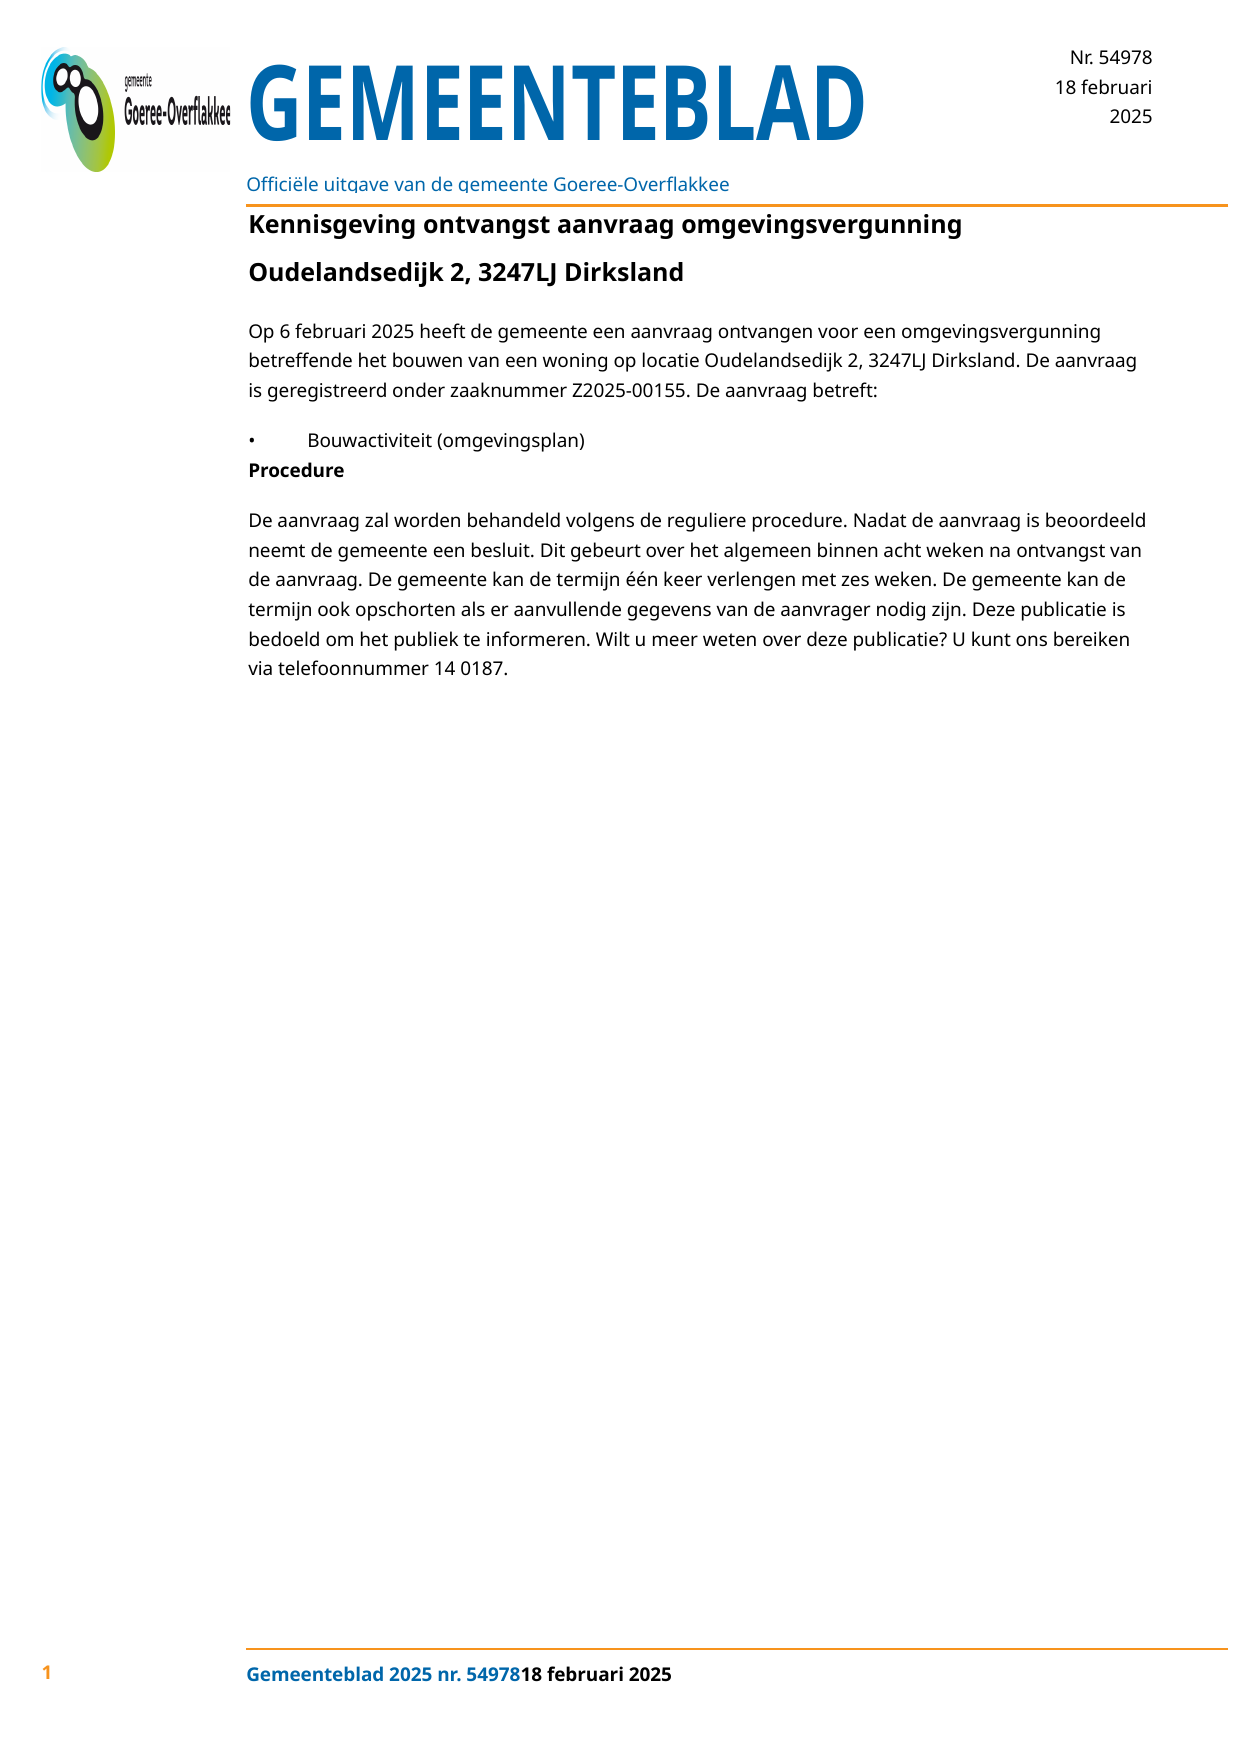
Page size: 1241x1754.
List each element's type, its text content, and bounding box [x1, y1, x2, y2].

text Op 6 februari 2025 heeft de gemeente een aanvraag ontvangen voor een omgevingsvergunning betreffende het bouwen van een woning op locatie Oudelandsedijk 2, 3247LJ Dirksland. De aanvraag is geregistreerd onder zaaknummer Z2025-00155. De aanvraag betreft: [248, 318, 1152, 403]
text Kennisgeving ontvangst aanvraag omgevingsvergunning Oudelandsedijk 2, 3247LJ Dirksland [248, 207, 1152, 288]
list Bouwactiviteit (omgevingsplan) [248, 427, 1152, 453]
text Procedure [248, 457, 1152, 483]
text De aanvraag zal worden behandeld volgens de reguliere procedure. Nadat de aanvraag is beoordeeld neemt de gemeente een besluit. Dit gebeurt over het algemeen binnen acht weken na ontvangst van de aanvraag. De gemeente kan de termijn één keer verlengen met zes weken. De gemeente kan de termijn ook opschorten als er aanvullende gegevens van de aanvrager nodig zijn. Deze publicatie is bedoeld om het publiek te informeren. Wilt u meer weten over deze publicatie? U kunt ons bereiken via telefoonnummer 14 0187. [248, 507, 1152, 681]
picture [41, 47, 231, 172]
